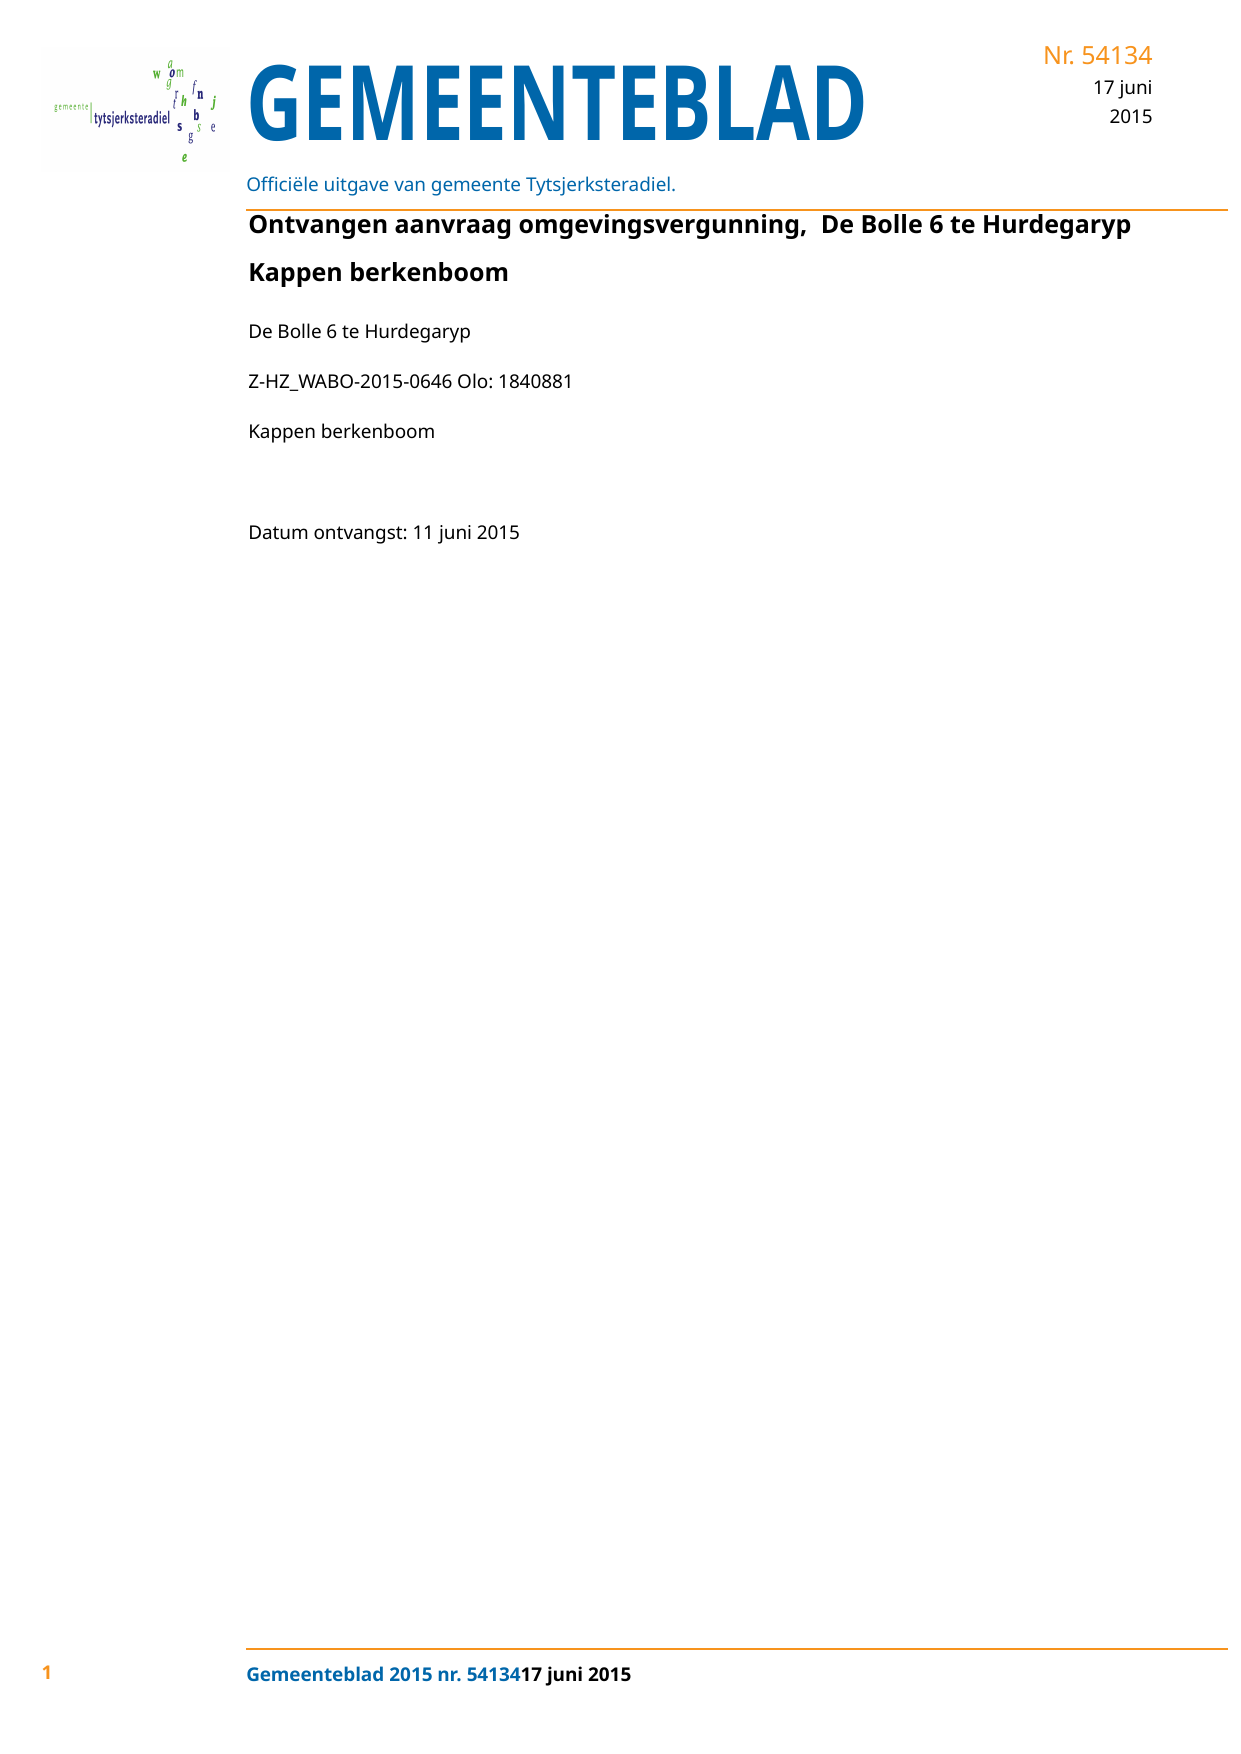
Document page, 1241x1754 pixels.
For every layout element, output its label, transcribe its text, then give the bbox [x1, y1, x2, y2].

text Ontvangen aanvraag omgevingsvergunning, De Bolle 6 te Hurdegaryp Kappen berkenboom [248, 211, 1152, 288]
picture [41, 47, 231, 172]
text De Bolle 6 te Hurdegaryp [248, 318, 1152, 344]
text Kappen berkenboom [248, 419, 1152, 444]
text Z-HZ_WABO-2015-0646 Olo: 1840881 [248, 368, 1152, 394]
text Datum ontvangst: 11 juni 2015 [248, 519, 1152, 545]
